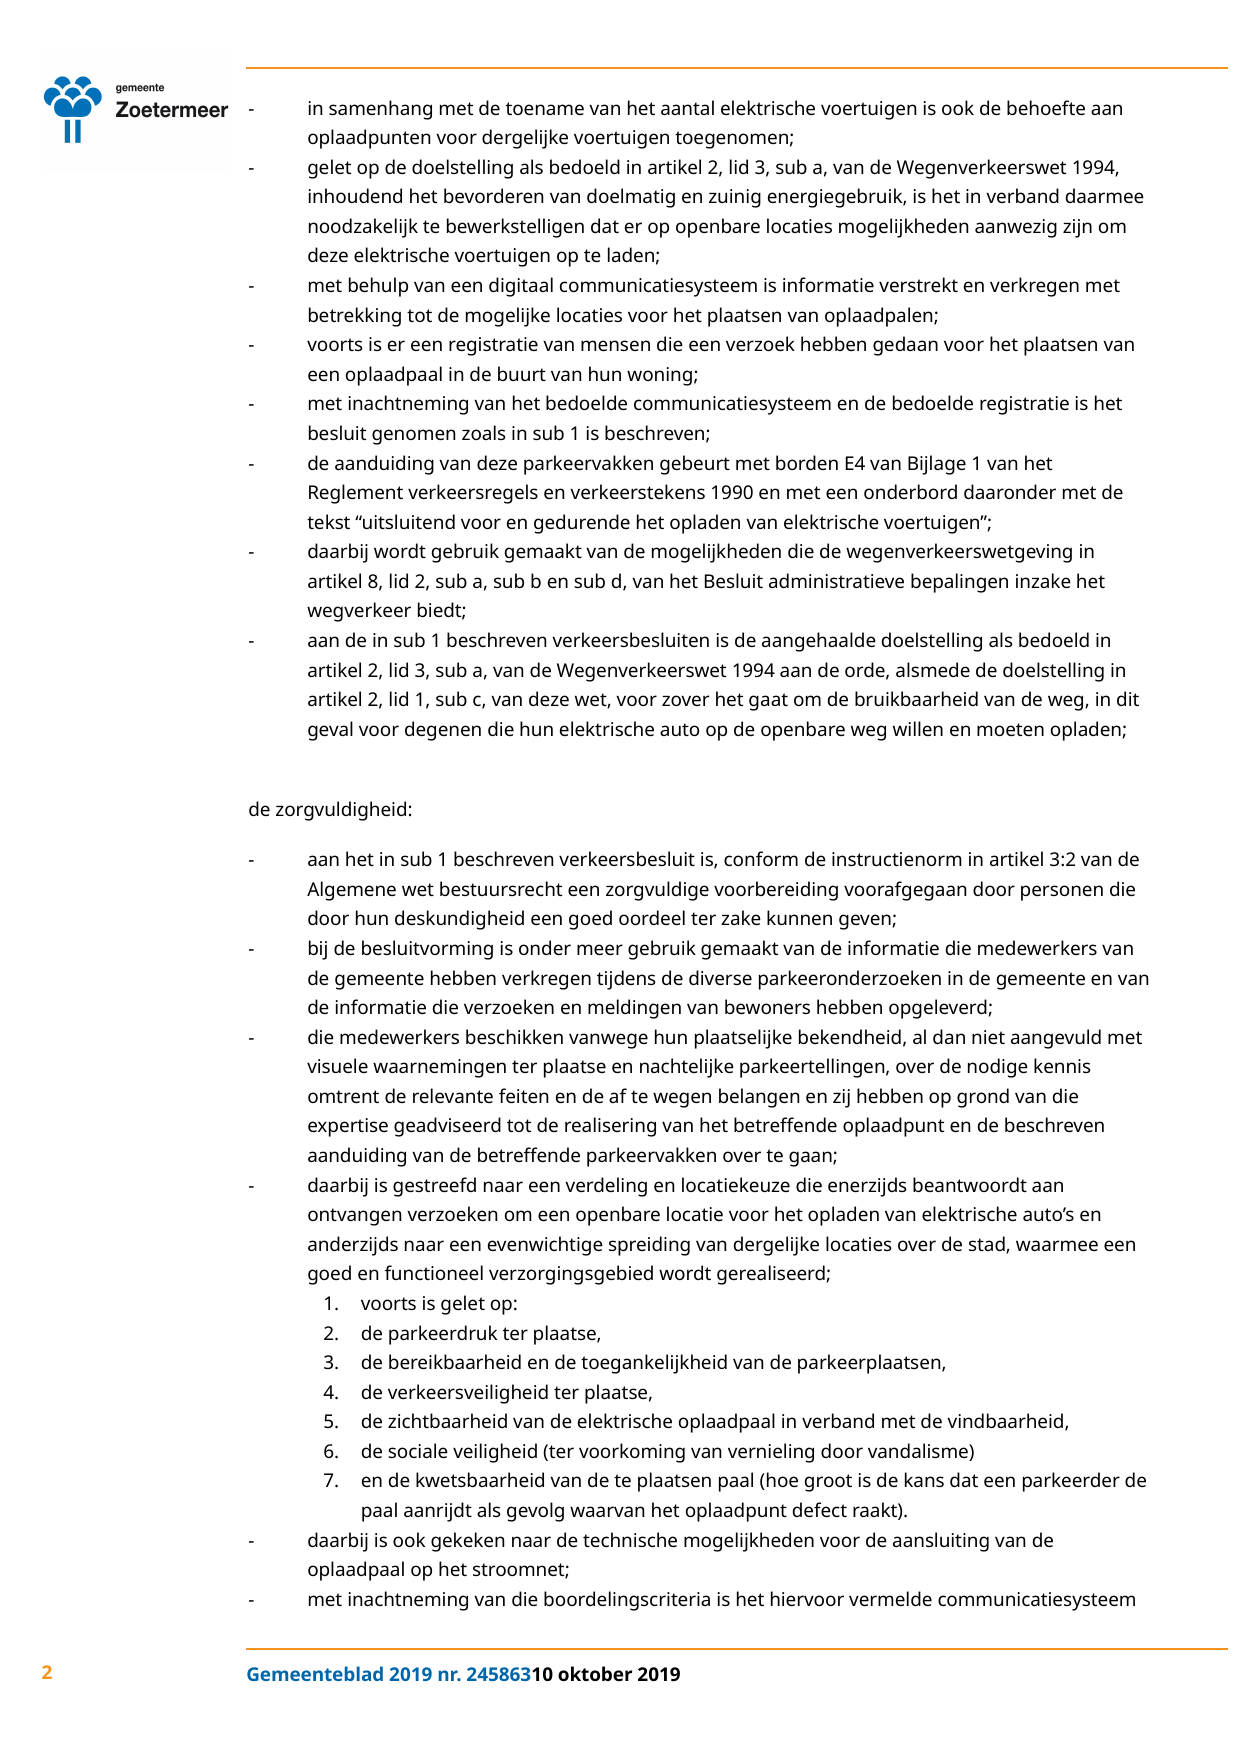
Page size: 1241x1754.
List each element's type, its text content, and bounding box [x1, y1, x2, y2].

list die medewerkers beschikken vanwege hun plaatselijke bekendheid, al dan niet aangevuld met visuele waarnemingen ter plaatse en nachtelijke parkeertellingen, over de nodige kennis omtrent de relevante feiten en de af te wegen belangen en zij hebben op grond van die expertise geadviseerd tot de realisering van het betreffende oplaadpunt en de beschreven aanduiding van de betreffende parkeervakken over te gaan; [248, 1024, 1152, 1168]
list daarbij is ook gekeken naar de technische mogelijkheden voor de aansluiting van de oplaadpaal op het stroomnet; [248, 1527, 1152, 1582]
list aan de in sub 1 beschreven verkeersbesluiten is de aangehaalde doelstelling als bedoeld in artikel 2, lid 3, sub a, van de Wegenverkeerswet 1994 aan de orde, alsmede de doelstelling in artikel 2, lid 1, sub c, van deze wet, voor zover het gaat om de bruikbaarheid van de weg, in dit geval voor degenen die hun elektrische auto op de openbare weg willen en moeten opladen; [248, 627, 1152, 742]
list de sociale veiligheid (ter voorkoming van vernieling door vandalisme) [323, 1438, 1152, 1464]
list de bereikbaarheid en de toegankelijkheid van de parkeerplaatsen, [323, 1349, 1152, 1375]
list bij de besluitvorming is onder meer gebruik gemaakt van de informatie die medewerkers van de gemeente hebben verkregen tijdens de diverse parkeeronderzoeken in de gemeente en van de informatie die verzoeken en meldingen van bewoners hebben opgeleverd; [248, 935, 1152, 1020]
picture [41, 47, 231, 172]
list met inachtneming van het bedoelde communicatiesysteem en de bedoelde registratie is het besluit genomen zoals in sub 1 is beschreven; [248, 391, 1152, 446]
list voorts is gelet op: [323, 1290, 1152, 1316]
list en de kwetsbaarheid van de te plaatsen paal (hoe groot is de kans dat een parkeerder de paal aanrijdt als gevolg waarvan het oplaadpunt defect raakt). [323, 1468, 1152, 1523]
list met behulp van een digitaal communicatiesysteem is informatie verstrekt en verkregen met betrekking tot de mogelijke locaties voor het plaatsen van oplaadpalen; [248, 272, 1152, 328]
list de parkeerdruk ter plaatse, [323, 1320, 1152, 1346]
list voorts is er een registratie van mensen die een verzoek hebben gedaan voor het plaatsen van een oplaadpaal in de buurt van hun woning; [248, 331, 1152, 387]
list daarbij wordt gebruik gemaakt van de mogelijkheden die de wegenverkeerswetgeving in artikel 8, lid 2, sub a, sub b en sub d, van het Besluit administratieve bepalingen inzake het wegverkeer biedt; [248, 538, 1152, 623]
list de aanduiding van deze parkeervakken gebeurt met borden E4 van Bijlage 1 van het Reglement verkeersregels en verkeerstekens 1990 en met een onderbord daaronder met de tekst “uitsluitend voor en gedurende het opladen van elektrische voertuigen”; [248, 450, 1152, 535]
list aan het in sub 1 beschreven verkeersbesluit is, conform de instructienorm in artikel 3:2 van de Algemene wet bestuursrecht een zorgvuldige voorbereiding voorafgegaan door personen die door hun deskundigheid een goed oordeel ter zake kunnen geven; [248, 846, 1152, 931]
list met inachtneming van die boordelingscriteria is het hiervoor vermelde communicatiesysteem [248, 1586, 1152, 1612]
list in samenhang met de toename van het aantal elektrische voertuigen is ook de behoefte aan oplaadpunten voor dergelijke voertuigen toegenomen; [248, 95, 1152, 150]
list de verkeersveiligheid ter plaatse, [323, 1379, 1152, 1405]
list daarbij is gestreefd naar een verdeling en locatiekeuze die enerzijds beantwoordt aan ontvangen verzoeken om een openbare locatie voor het opladen van elektrische auto’s en anderzijds naar een evenwichtige spreiding van dergelijke locaties over de stad, waarmee een goed en functioneel verzorgingsgebied wordt gerealiseerd; [248, 1172, 1152, 1286]
list de zichtbaarheid van de elektrische oplaadpaal in verband met de vindbaarheid, [323, 1408, 1152, 1434]
list gelet op de doelstelling als bedoeld in artikel 2, lid 3, sub a, van de Wegenverkeerswet 1994, inhoudend het bevorderen van doelmatig en zuinig energiegebruik, is het in verband daarmee noodzakelijk te bewerkstelligen dat er op openbare locaties mogelijkheden aanwezig zijn om deze elektrische voertuigen op te laden; [248, 154, 1152, 268]
text de zorgvuldigheid: [248, 796, 1152, 822]
